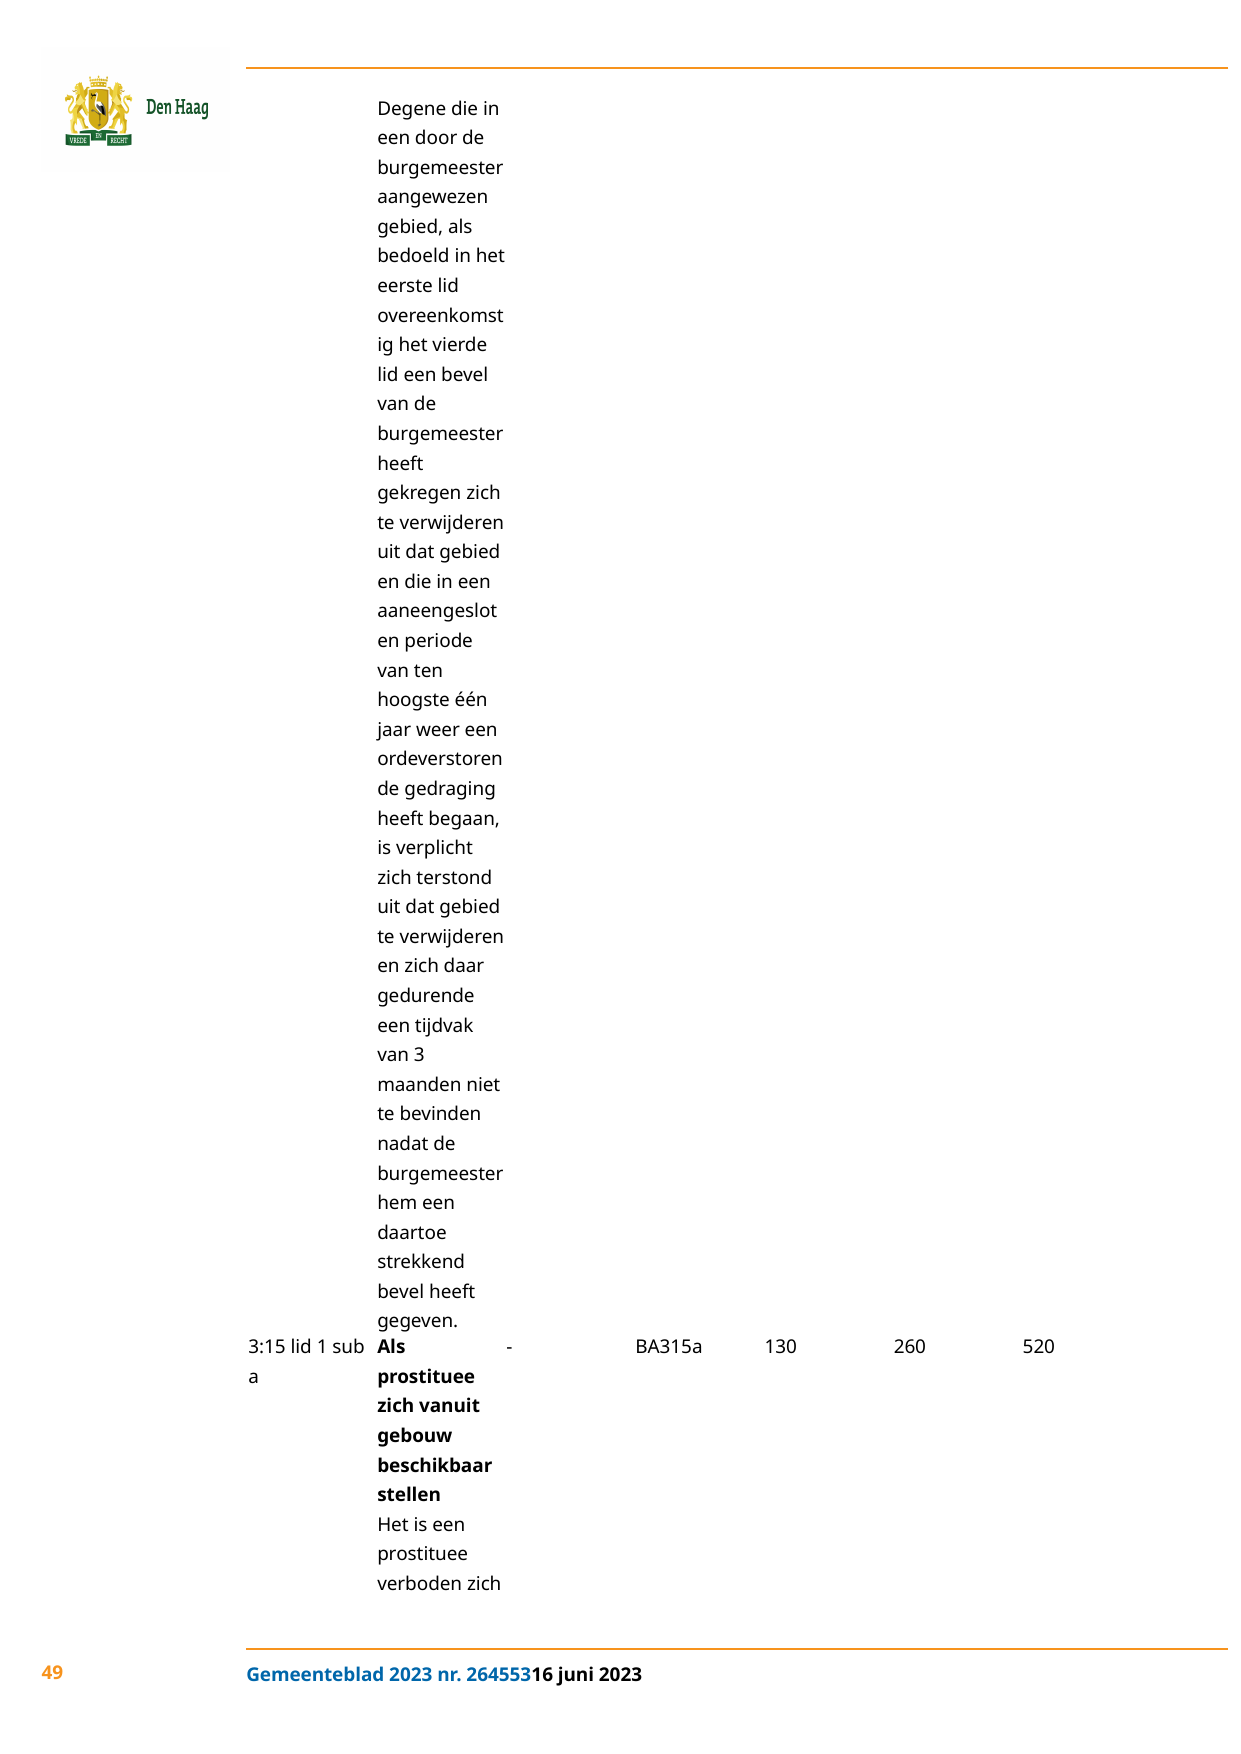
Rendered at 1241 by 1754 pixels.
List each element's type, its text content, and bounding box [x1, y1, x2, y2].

table_cell 520 [1023, 1334, 1152, 1596]
table_cell 3:15 lid 1 sub a [248, 1334, 377, 1596]
table_cell [248, 95, 377, 1333]
table_cell 260 [894, 1334, 1022, 1596]
table_cell [635, 95, 764, 1333]
picture [41, 47, 231, 172]
table_cell Degene die in een door de burgemeester aangewezen gebied, als bedoeld in het eerste lid overeenkomstig het vierde lid een bevel van de burgemeester heeft gekregen zich te verwijderen uit dat gebied en die in een aaneengesloten periode van ten hoogste één jaar weer een ordeverstorende gedraging heeft begaan, is verplicht zich terstond uit dat gebied te verwijderen en zich daar gedurende een tijdvak van 3 maanden niet te bevinden nadat de burgemeester hem een daartoe strekkend bevel heeft gegeven. [377, 95, 506, 1333]
table_cell [764, 95, 893, 1333]
table_cell Als prostituee zich vanuit gebouw beschikbaar stellen Het is een prostituee verboden zich [377, 1334, 506, 1596]
table_cell [894, 95, 1022, 1333]
table_cell BA315a [635, 1334, 764, 1596]
table_cell - [506, 1334, 635, 1596]
table_cell - [506, 95, 635, 1333]
table_cell 130 [764, 1334, 893, 1596]
table_cell [1023, 95, 1152, 1333]
